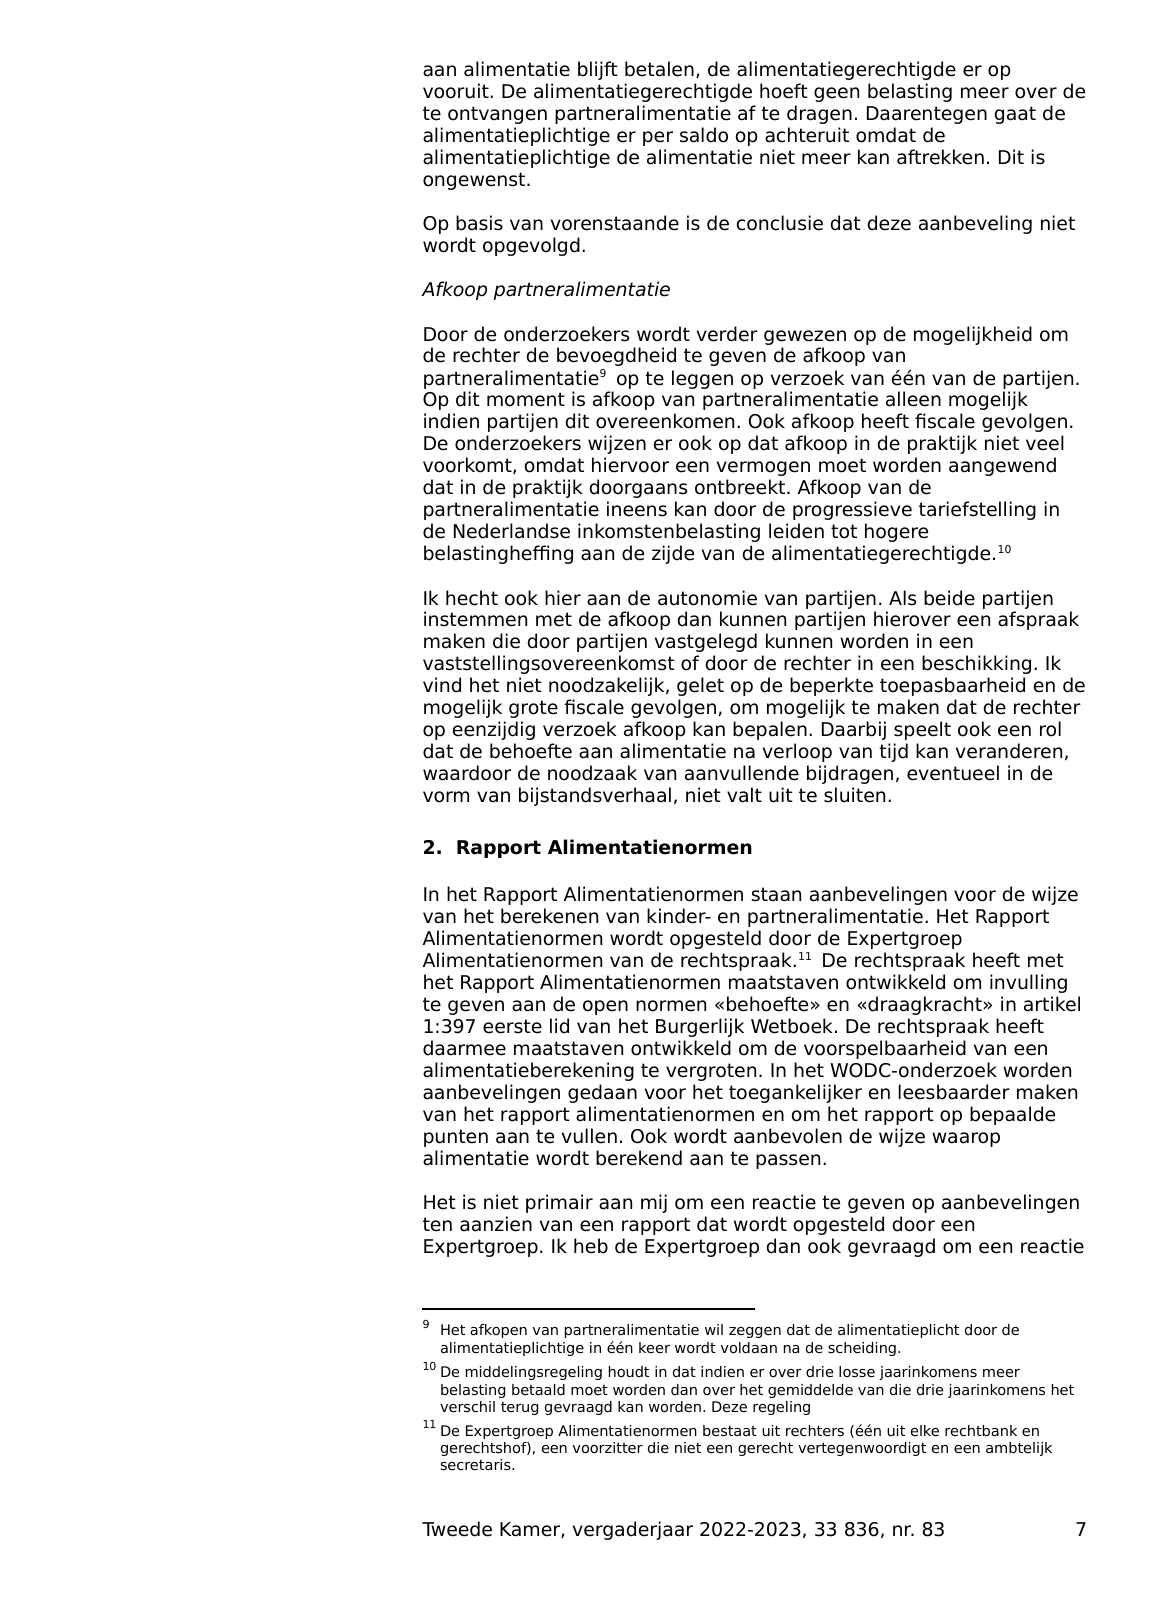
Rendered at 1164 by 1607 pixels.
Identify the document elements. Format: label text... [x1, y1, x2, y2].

text Door de onderzoekers wordt verder gewezen op de mogelijkheid om de rechter de bevoegdheid te geven de afkoop van partneralimentatie op te leggen op verzoek van één van de partijen. Op dit moment is afkoop van partneralimentatie alleen mogelijk indien partijen dit overeenkomen. Ook afkoop heeft fiscale gevolgen. De onderzoekers wijzen er ook op dat afkoop in de praktijk niet veel voorkomt, omdat hiervoor een vermogen moet worden aangewend dat in de praktijk doorgaans ontbreekt. Afkoop van de partneralimentatie ineens kan door de progressieve tariefstelling in de Nederlandse inkomstenbelasting leiden tot hogere belastingheffing aan de zijde van de alimentatiegerechtigde. [422, 323, 1087, 565]
text Ik hecht ook hier aan de autonomie van partijen. Als beide partijen instemmen met de afkoop dan kunnen partijen hierover een afspraak maken die door partijen vastgelegd kunnen worden in een vaststellingsovereenkomst of door de rechter in een beschikking. Ik vind het niet noodzakelijk, gelet op de beperkte toepasbaarheid en de mogelijk grote fiscale gevolgen, om mogelijk te maken dat de rechter op eenzijdig verzoek afkoop kan bepalen. Daarbij speelt ook een rol dat de behoefte aan alimentatie na verloop van tijd kan veranderen, waardoor de noodzaak van aanvullende bijdragen, eventueel in de vorm van bijstandsverhaal, niet valt uit te sluiten. [422, 587, 1087, 807]
text De Expertgroep Alimentatienormen bestaat uit rechters (één uit elke rechtbank en gerechtshof), een voorzitter die niet een gerecht vertegenwoordigt en een ambtelijk secretaris. [422, 1418, 1087, 1474]
text aan alimentatie blijft betalen, de alimentatiegerechtigde er op vooruit. De alimentatiegerechtigde hoeft geen belasting meer over de te ontvangen partneralimentatie af te dragen. Daarentegen gaat de alimentatieplichtige er per saldo op achteruit omdat de alimentatieplichtige de alimentatie niet meer kan aftrekken. Dit is ongewenst. [422, 59, 1087, 191]
text Op basis van vorenstaande is de conclusie dat deze aanbeveling niet wordt opgevolgd. [422, 213, 1087, 257]
text In het Rapport Alimentatienormen staan aanbevelingen voor de wijze van het berekenen van kinder- en partneralimentatie. Het Rapport Alimentatienormen wordt opgesteld door de Expertgroep Alimentatienormen van de rechtspraak. De rechtspraak heeft met het Rapport Alimentatienormen maatstaven ontwikkeld om invulling te geven aan de open normen «behoefte» en «draagkracht» in artikel 1:397 eerste lid van het Burgerlijk Wetboek. De rechtspraak heeft daarmee maatstaven ontwikkeld om de voorspelbaarheid van een alimentatieberekening te vergroten. In het WODC-onderzoek worden aanbevelingen gedaan voor het toegankelijker en leesbaarder maken van het rapport alimentatienormen en om het rapport op bepaalde punten aan te vullen. Ook wordt aanbevolen de wijze waarop alimentatie wordt berekend aan te passen. [422, 884, 1087, 1170]
subtitle Afkoop partneralimentatie [422, 279, 1087, 301]
text Het is niet primair aan mij om een reactie te geven op aanbevelingen ten aanzien van een rapport dat wordt opgesteld door een Expertgroep. Ik heb de Expertgroep dan ook gevraagd om een reactie [422, 1192, 1087, 1258]
subtitle 2. Rapport Alimentatienormen [422, 837, 1087, 859]
text Het afkopen van partneralimentatie wil zeggen dat de alimentatieplicht door de alimentatieplichtige in één keer wordt voldaan na de scheiding. [422, 1318, 1087, 1357]
text De middelingsregeling houdt in dat indien er over drie losse jaarinkomens meer belasting betaald moet worden dan over het gemiddelde van die drie jaarinkomens het verschil terug gevraagd kan worden. Deze regeling [422, 1360, 1087, 1416]
